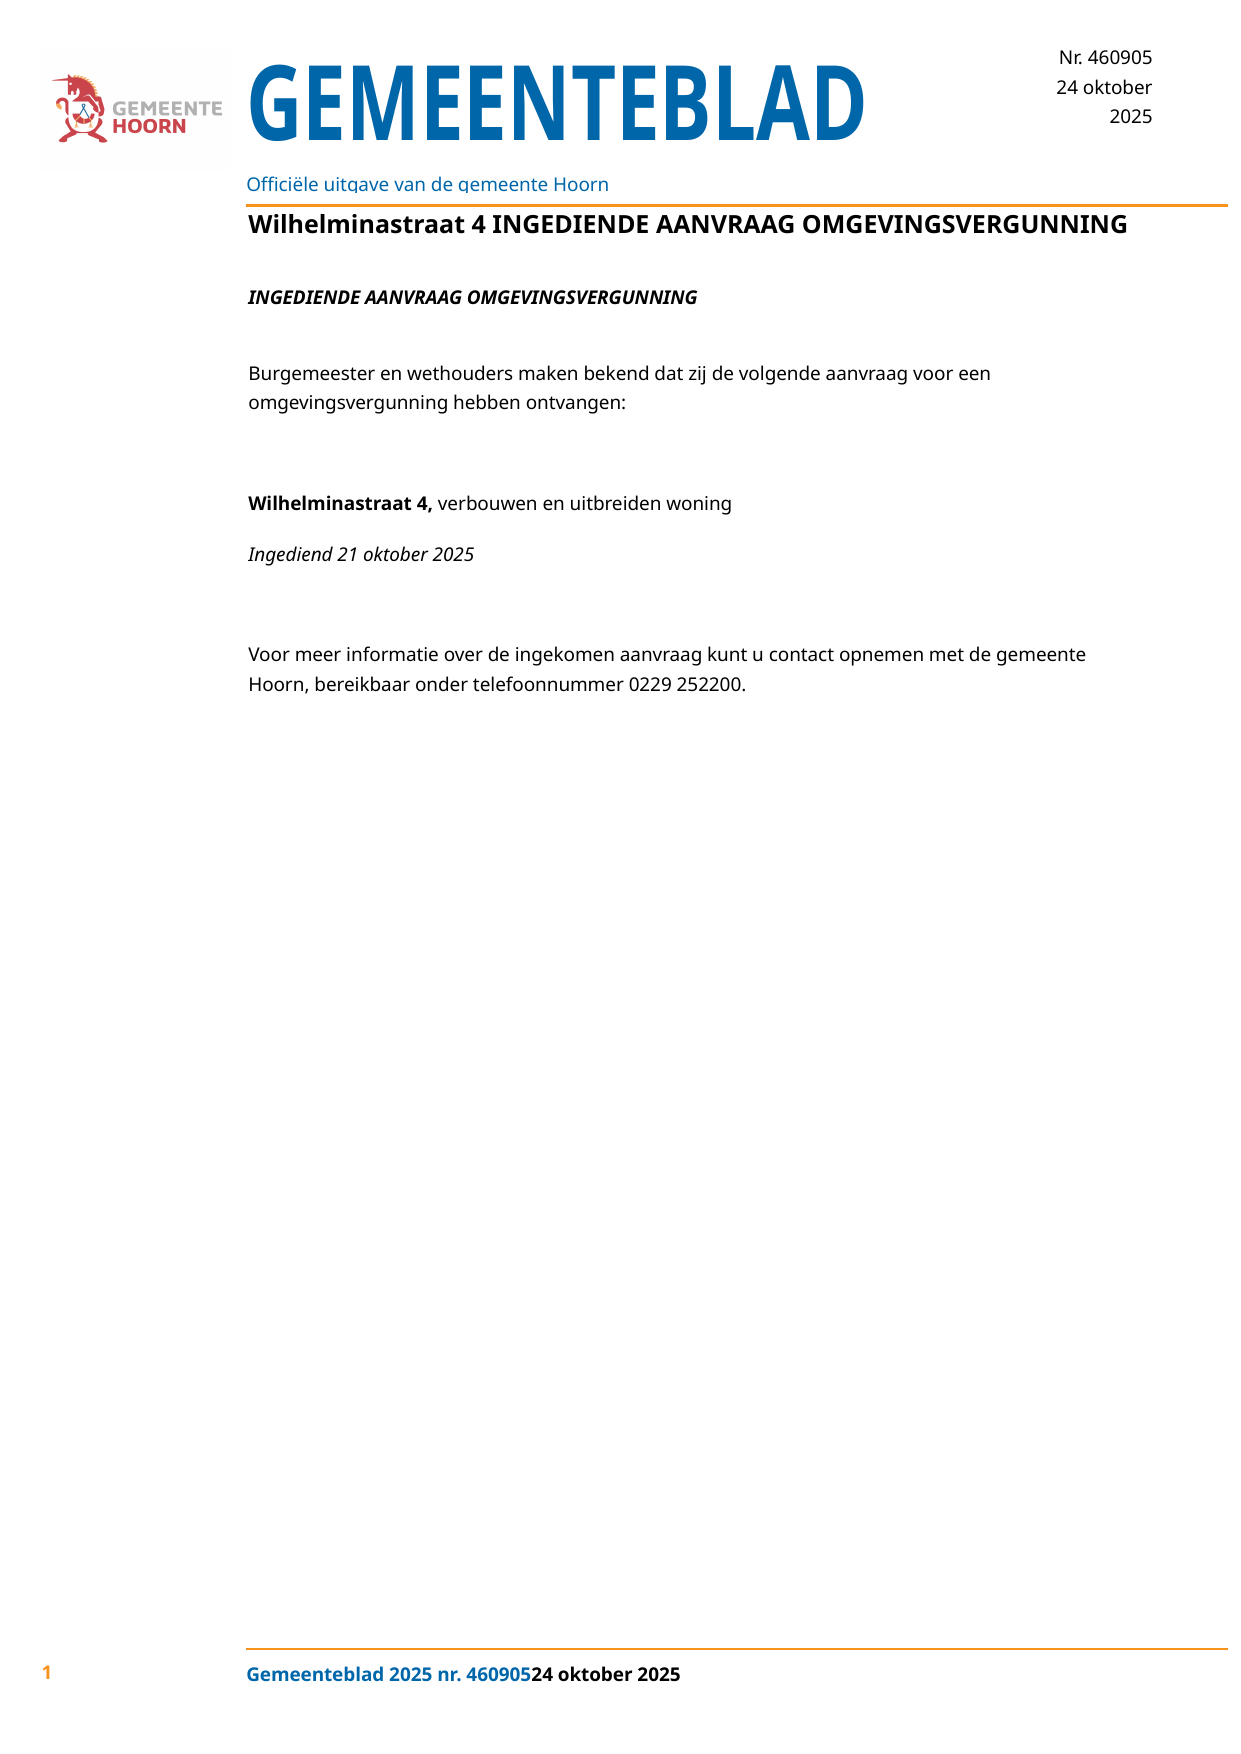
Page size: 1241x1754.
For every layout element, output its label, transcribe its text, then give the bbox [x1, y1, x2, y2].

text INGEDIENDE AANVRAAG OMGEVINGSVERGUNNING [248, 284, 1152, 309]
text Wilhelminastraat 4, verbouwen en uitbreiden woning [248, 490, 1152, 516]
picture [41, 47, 231, 172]
text Burgemeester en wethouders maken bekend dat zij de volgende aanvraag voor een omgevingsvergunning hebben ontvangen: [248, 360, 1152, 415]
text Voor meer informatie over de ingekomen aanvraag kunt u contact opnemen met de gemeente Hoorn, bereikbaar onder telefoonnummer 0229 252200. [248, 642, 1152, 697]
text Ingediend 21 oktober 2025 [248, 541, 1152, 567]
text Wilhelminastraat 4 INGEDIENDE AANVRAAG OMGEVINGSVERGUNNING [248, 207, 1152, 241]
